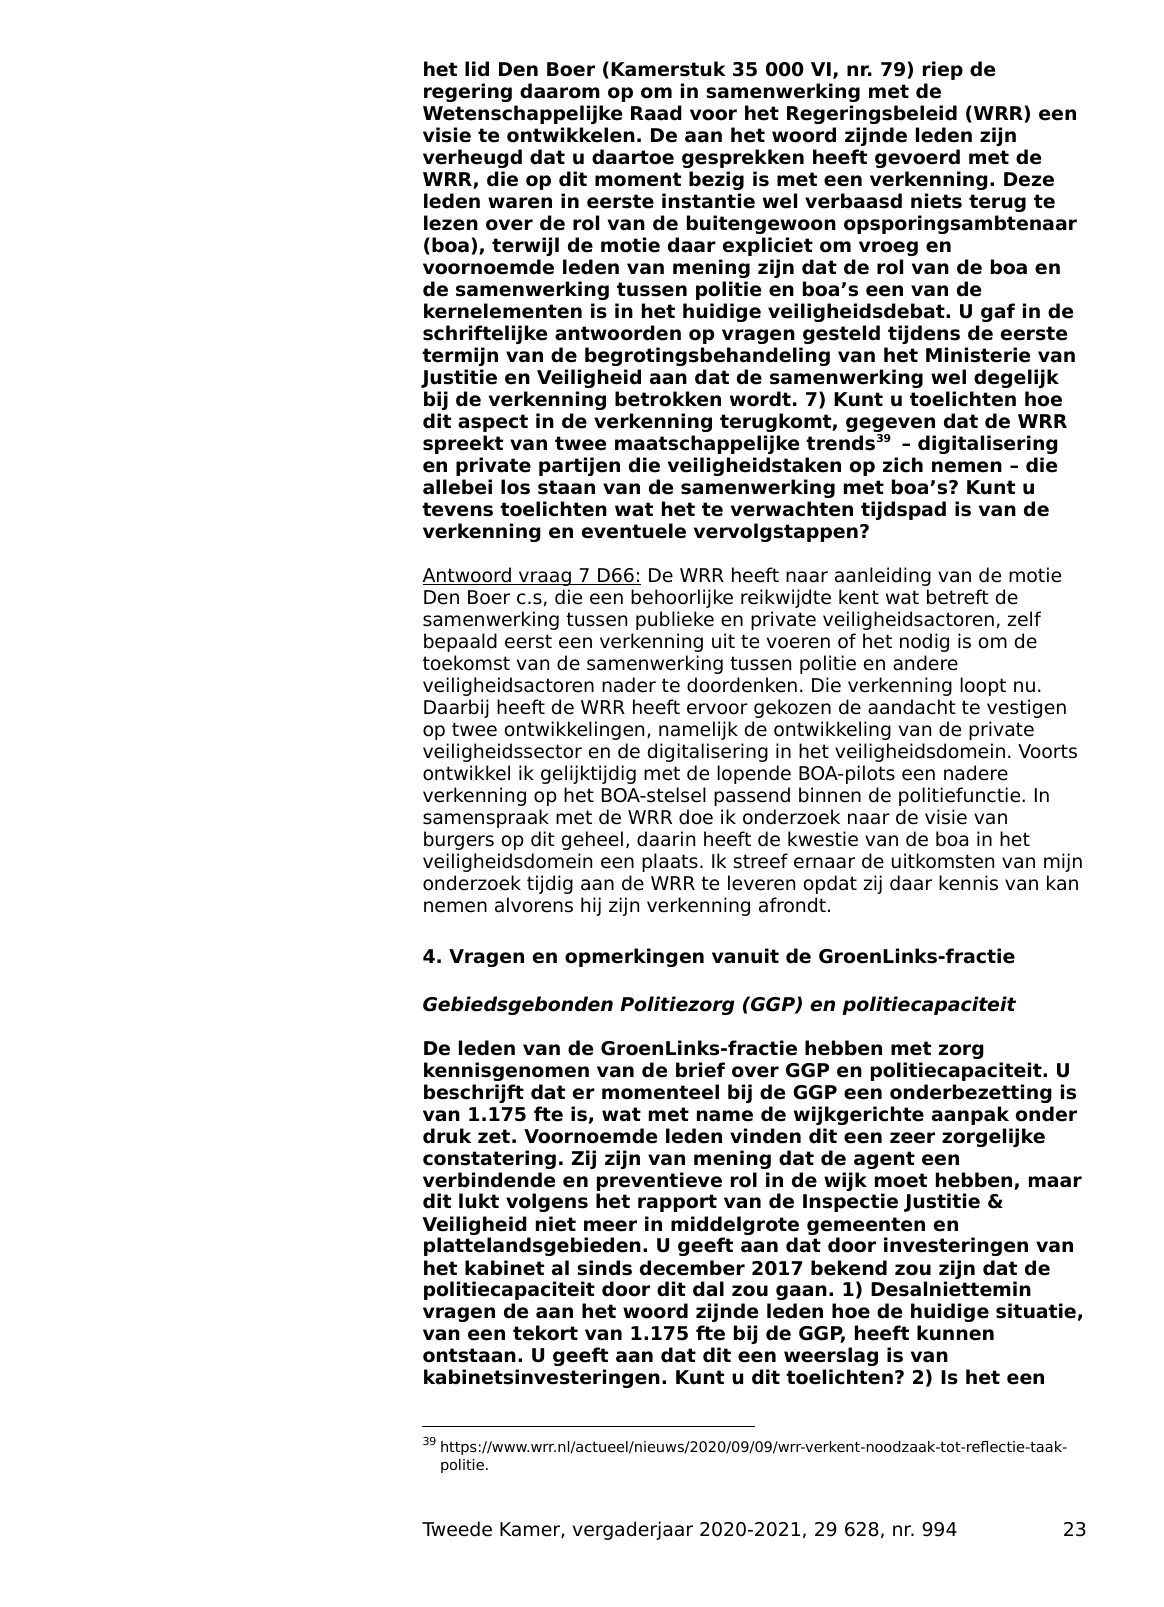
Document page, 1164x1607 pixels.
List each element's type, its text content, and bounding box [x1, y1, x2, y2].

text het lid Den Boer (Kamerstuk 35 000 VI, nr. 79) riep de regering daarom op om in samenwerking met de Wetenschappelijke Raad voor het Regeringsbeleid (WRR) een visie te ontwikkelen. De aan het woord zijnde leden zijn verheugd dat u daartoe gesprekken heeft gevoerd met de WRR, die op dit moment bezig is met een verkenning. Deze leden waren in eerste instantie wel verbaasd niets terug te lezen over de rol van de buitengewoon opsporingsambtenaar (boa), terwijl de motie daar expliciet om vroeg en voornoemde leden van mening zijn dat de rol van de boa en de samenwerking tussen politie en boa’s een van de kernelementen is in het huidige veiligheidsdebat. U gaf in de schriftelijke antwoorden op vragen gesteld tijdens de eerste termijn van de begrotingsbehandeling van het Ministerie van Justitie en Veiligheid aan dat de samenwerking wel degelijk bij de verkenning betrokken wordt. 7) Kunt u toelichten hoe dit aspect in de verkenning terugkomt, gegeven dat de WRR spreekt van twee maatschappelijke trends – digitalisering en private partijen die veiligheidstaken op zich nemen – die allebei los staan van de samenwerking met boa’s? Kunt u tevens toelichten wat het te verwachten tijdspad is van de verkenning en eventuele vervolgstappen? [422, 59, 1087, 543]
text De leden van de GroenLinks-fractie hebben met zorg kennisgenomen van de brief over GGP en politiecapaciteit. U beschrijft dat er momenteel bij de GGP een onderbezetting is van 1.175 fte is, wat met name de wijkgerichte aanpak onder druk zet. Voornoemde leden vinden dit een zeer zorgelijke constatering. Zij zijn van mening dat de agent een verbindende en preventieve rol in de wijk moet hebben, maar dit lukt volgens het rapport van de Inspectie Justitie & Veiligheid niet meer in middelgrote gemeenten en plattelandsgebieden. U geeft aan dat door investeringen van het kabinet al sinds december 2017 bekend zou zijn dat de politiecapaciteit door dit dal zou gaan. 1) Desalniettemin vragen de aan het woord zijnde leden hoe de huidige situatie, van een tekort van 1.175 fte bij de GGP, heeft kunnen ontstaan. U geeft aan dat dit een weerslag is van kabinetsinvesteringen. Kunt u dit toelichten? 2) Is het een [422, 1038, 1087, 1389]
text Antwoord vraag 7 D66: De WRR heeft naar aanleiding van de motie Den Boer c.s, die een behoorlijke reikwijdte kent wat betreft de samenwerking tussen publieke en private veiligheidsactoren, zelf bepaald eerst een verkenning uit te voeren of het nodig is om de toekomst van de samenwerking tussen politie en andere veiligheidsactoren nader te doordenken. Die verkenning loopt nu. Daarbij heeft de WRR heeft ervoor gekozen de aandacht te vestigen op twee ontwikkelingen, namelijk de ontwikkeling van de private veiligheidssector en de digitalisering in het veiligheidsdomein. Voorts ontwikkel ik gelijktijdig met de lopende BOA-pilots een nadere verkenning op het BOA-stelsel passend binnen de politiefunctie. In samenspraak met de WRR doe ik onderzoek naar de visie van burgers op dit geheel, daarin heeft de kwestie van de boa in het veiligheidsdomein een plaats. Ik streef ernaar de uitkomsten van mijn onderzoek tijdig aan de WRR te leveren opdat zij daar kennis van kan nemen alvorens hij zijn verkenning afrondt. [422, 565, 1087, 916]
text https://www.wrr.nl/actueel/nieuws/2020/09/09/wrr-verkent-noodzaak-tot-reflectie-taak-politie. [422, 1435, 1087, 1474]
subtitle 4. Vragen en opmerkingen vanuit de GroenLinks-fractie [422, 946, 1087, 968]
subtitle Gebiedsgebonden Politiezorg (GGP) en politiecapaciteit [422, 993, 1087, 1015]
